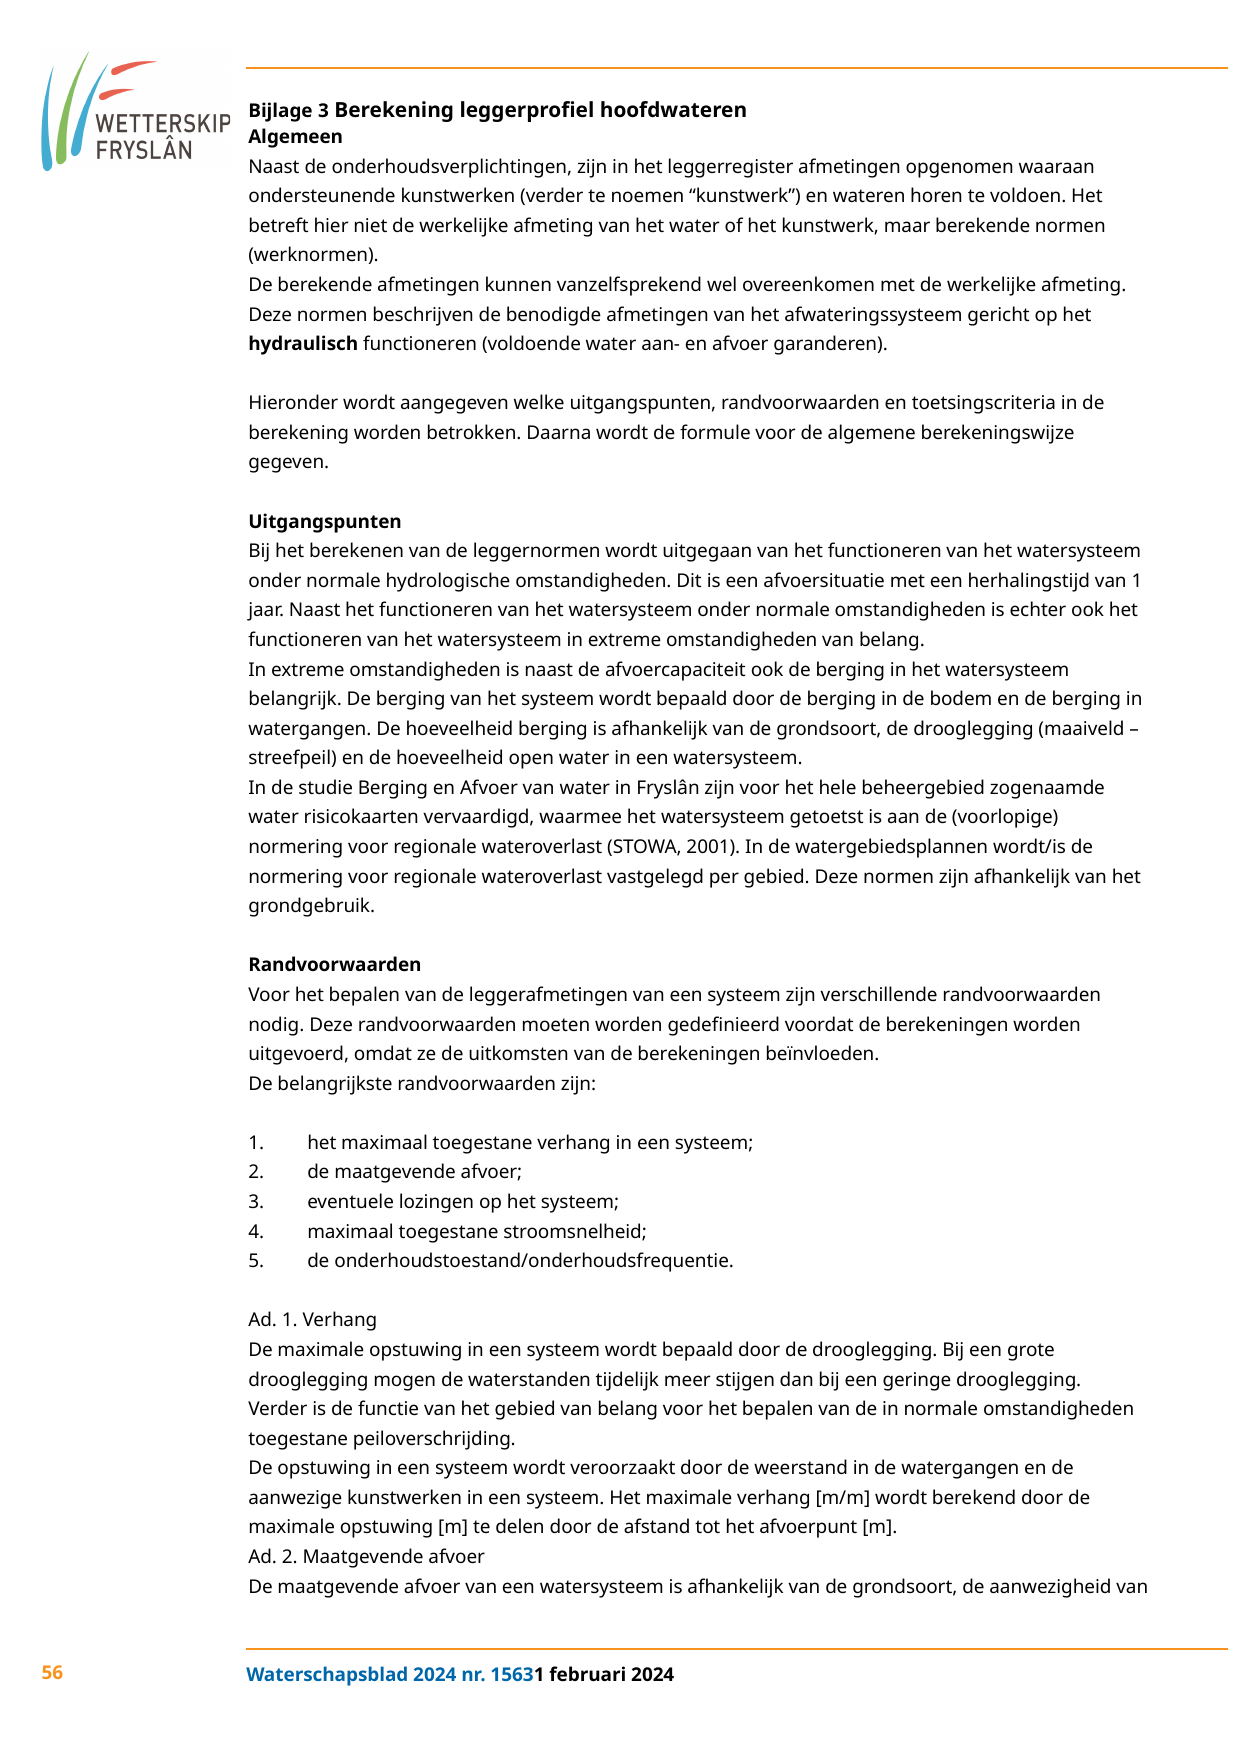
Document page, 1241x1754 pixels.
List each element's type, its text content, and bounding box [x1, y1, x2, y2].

list de onderhoudstoestand/onderhoudsfrequentie. [248, 1247, 1152, 1273]
list het maximaal toegestane verhang in een systeem; [248, 1129, 1152, 1155]
text Verder is de functie van het gebied van belang voor het bepalen van de in normale omstandigheden toegestane peiloverschrijding. [248, 1395, 1152, 1451]
text De maatgevende afvoer van een watersysteem is afhankelijk van de grondsoort, de aanwezigheid van [248, 1573, 1152, 1599]
text In extreme omstandigheden is naast de afvoercapaciteit ook de berging in het watersysteem belangrijk. De berging van het systeem wordt bepaald door de berging in de bodem en de berging in watergangen. De hoeveelheid berging is afhankelijk van de grondsoort, de drooglegging (maaiveld – streefpeil) en de hoeveelheid open water in een watersysteem. [248, 656, 1152, 770]
list eventuele lozingen op het systeem; [248, 1188, 1152, 1214]
list de maatgevende afvoer; [248, 1159, 1152, 1184]
text De maximale opstuwing in een systeem wordt bepaald door de drooglegging. Bij een grote drooglegging mogen de waterstanden tijdelijk meer stijgen dan bij een geringe drooglegging. [248, 1336, 1152, 1392]
text Hieronder wordt aangegeven welke uitgangspunten, randvoorwaarden en toetsingscriteria in de berekening worden betrokken. Daarna wordt de formule voor de algemene berekeningswijze gegeven. [248, 389, 1152, 474]
text De berekende afmetingen kunnen vanzelfsprekend wel overeenkomen met de werkelijke afmeting. Deze normen beschrijven de benodigde afmetingen van het afwateringssysteem gericht op het hydraulisch functioneren (voldoende water aan- en afvoer garanderen). [248, 271, 1152, 356]
text Uitgangspunten [248, 508, 1152, 534]
text De opstuwing in een systeem wordt veroorzaakt door de weerstand in de watergangen en de aanwezige kunstwerken in een systeem. Het maximale verhang [m/m] wordt berekend door de maximale opstuwing [m] te delen door de afstand tot het afvoerpunt [m]. [248, 1454, 1152, 1539]
text Ad. 2. Maatgevende afvoer [248, 1543, 1152, 1569]
picture [41, 47, 231, 172]
text Algemeen [248, 123, 1152, 149]
list maximaal toegestane stroomsnelheid; [248, 1218, 1152, 1244]
text De belangrijkste randvoorwaarden zijn: [248, 1070, 1152, 1096]
text In de studie Berging en Afvoer van water in Fryslân zijn voor het hele beheergebied zogenaamde water risicokaarten vervaardigd, waarmee het watersysteem getoetst is aan de (voorlopige) normering voor regionale wateroverlast (STOWA, 2001). In de watergebiedsplannen wordt/is de normering voor regionale wateroverlast vastgelegd per gebied. Deze normen zijn afhankelijk van het grondgebruik. [248, 774, 1152, 918]
text Bijlage 3 Berekening leggerprofiel hoofdwateren [248, 95, 1152, 123]
text Ad. 1. Verhang [248, 1307, 1152, 1332]
text Voor het bepalen van de leggerafmetingen van een systeem zijn verschillende randvoorwaarden nodig. Deze randvoorwaarden moeten worden gedefinieerd voordat de berekeningen worden uitgevoerd, omdat ze de uitkomsten van de berekeningen beïnvloeden. [248, 981, 1152, 1066]
text Randvoorwaarden [248, 952, 1152, 977]
text Bij het berekenen van de leggernormen wordt uitgegaan van het functioneren van het watersysteem onder normale hydrologische omstandigheden. Dit is een afvoersituatie met een herhalingstijd van 1 jaar. Naast het functioneren van het watersysteem onder normale omstandigheden is echter ook het functioneren van het watersysteem in extreme omstandigheden van belang. [248, 537, 1152, 652]
text Naast de onderhoudsverplichtingen, zijn in het leggerregister afmetingen opgenomen waaraan ondersteunende kunstwerken (verder te noemen “kunstwerk”) en wateren horen te voldoen. Het betreft hier niet de werkelijke afmeting van het water of het kunstwerk, maar berekende normen (werknormen). [248, 153, 1152, 267]
